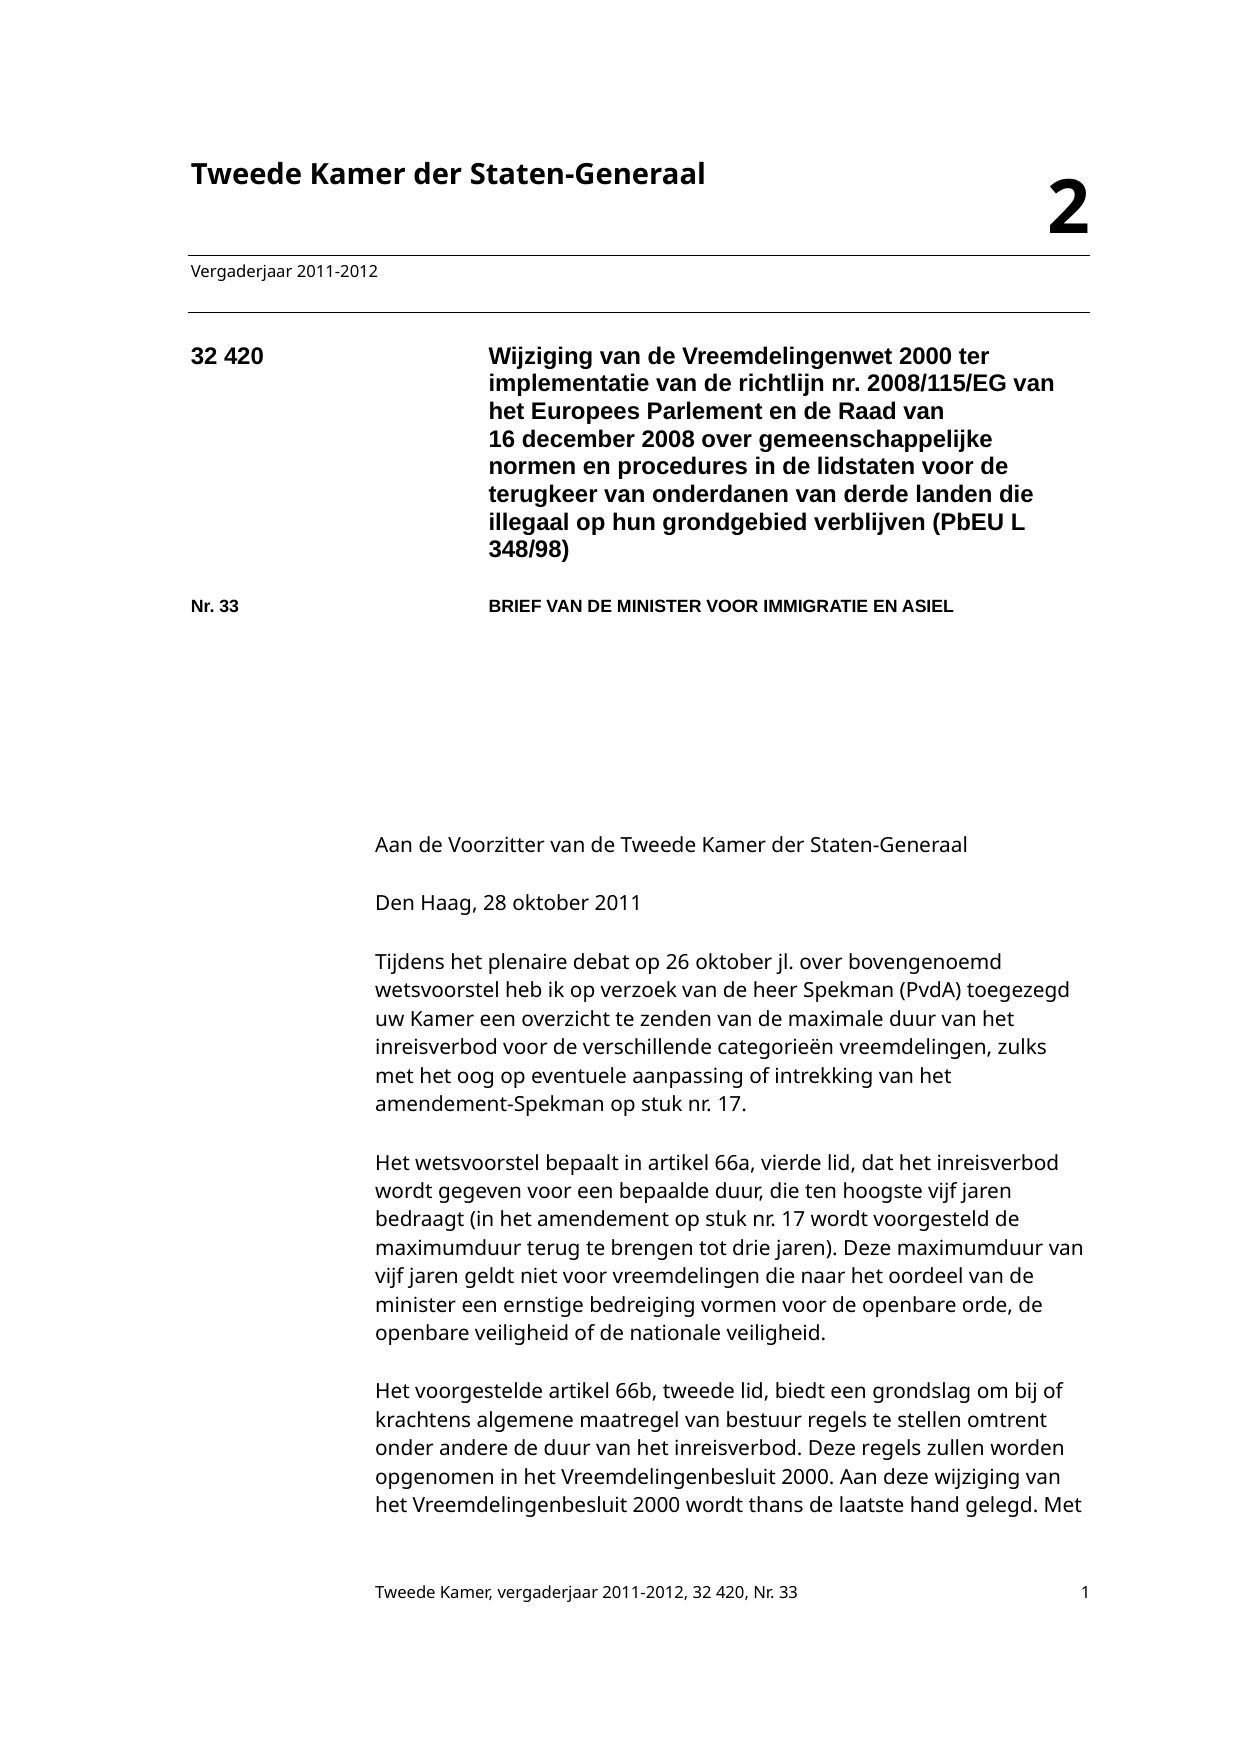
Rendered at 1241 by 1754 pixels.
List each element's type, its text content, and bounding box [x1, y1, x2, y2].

table_cell [188, 313, 485, 339]
text Tijdens het plenaire debat op 26 oktober jl. over bovengenoemd wetsvoorstel heb ik op verzoek van de heer Spekman (PvdA) toegezegd uw Kamer een overzicht te zenden van de maximale duur van het inreisverbod voor de verschillende categorieën vreemdelingen, zulks met het oog op eventuele aanpassing of intrekking van het amendement-Spekman op stuk nr. 17. [375, 947, 1090, 1118]
text Het wetsvoorstel bepaalt in artikel 66a, vierde lid, dat het inreisverbod wordt gegeven voor een bepaalde duur, die ten hoogste vijf jaren bedraagt (in het amendement op stuk nr. 17 wordt voorgesteld de maximumduur terug te brengen tot drie jaren). Deze maximumduur van vijf jaren geldt niet voor vreemdelingen die naar het oordeel van de minister een ernstige bedreiging vormen voor de openbare orde, de openbare veiligheid of de nationale veiligheid. [375, 1148, 1090, 1347]
text Den Haag, 28 oktober 2011 [375, 888, 1090, 917]
table_cell Wijziging van de Vreemdelingenwet 2000 ter implementatie van de richtlijn nr. 2008/115/EG van het Europees Parlement en de Raad van 16 december 2008 over gemeenschappelijke normen en procedures in de lidstaten voor de terugkeer van onderdanen van derde landen die illegaal op hun grondgebied verblijven (PbEU L 348/98) [485, 339, 1090, 593]
table_header 2 [910, 150, 1090, 255]
table_cell BRIEF VAN DE MINISTER VOOR IMMIGRATIE EN ASIEL [485, 593, 1090, 712]
table_cell 32 420 [188, 339, 485, 593]
table_cell Nr. 33 [188, 593, 485, 712]
table_cell [485, 256, 1090, 312]
table_cell Vergaderjaar 2011-2012 [188, 256, 485, 312]
table_header Tweede Kamer der Staten-Generaal [188, 150, 909, 255]
text Het voorgestelde artikel 66b, tweede lid, biedt een grondslag om bij of krachtens algemene maatregel van bestuur regels te stellen omtrent onder andere de duur van het inreisverbod. Deze regels zullen worden opgenomen in het Vreemdelingenbesluit 2000. Aan deze wijziging van het Vreemdelingenbesluit 2000 wordt thans de laatste hand gelegd. Met [375, 1377, 1090, 1519]
table_cell [485, 313, 1090, 339]
text Aan de Voorzitter van de Tweede Kamer der Staten-Generaal [375, 830, 1090, 858]
